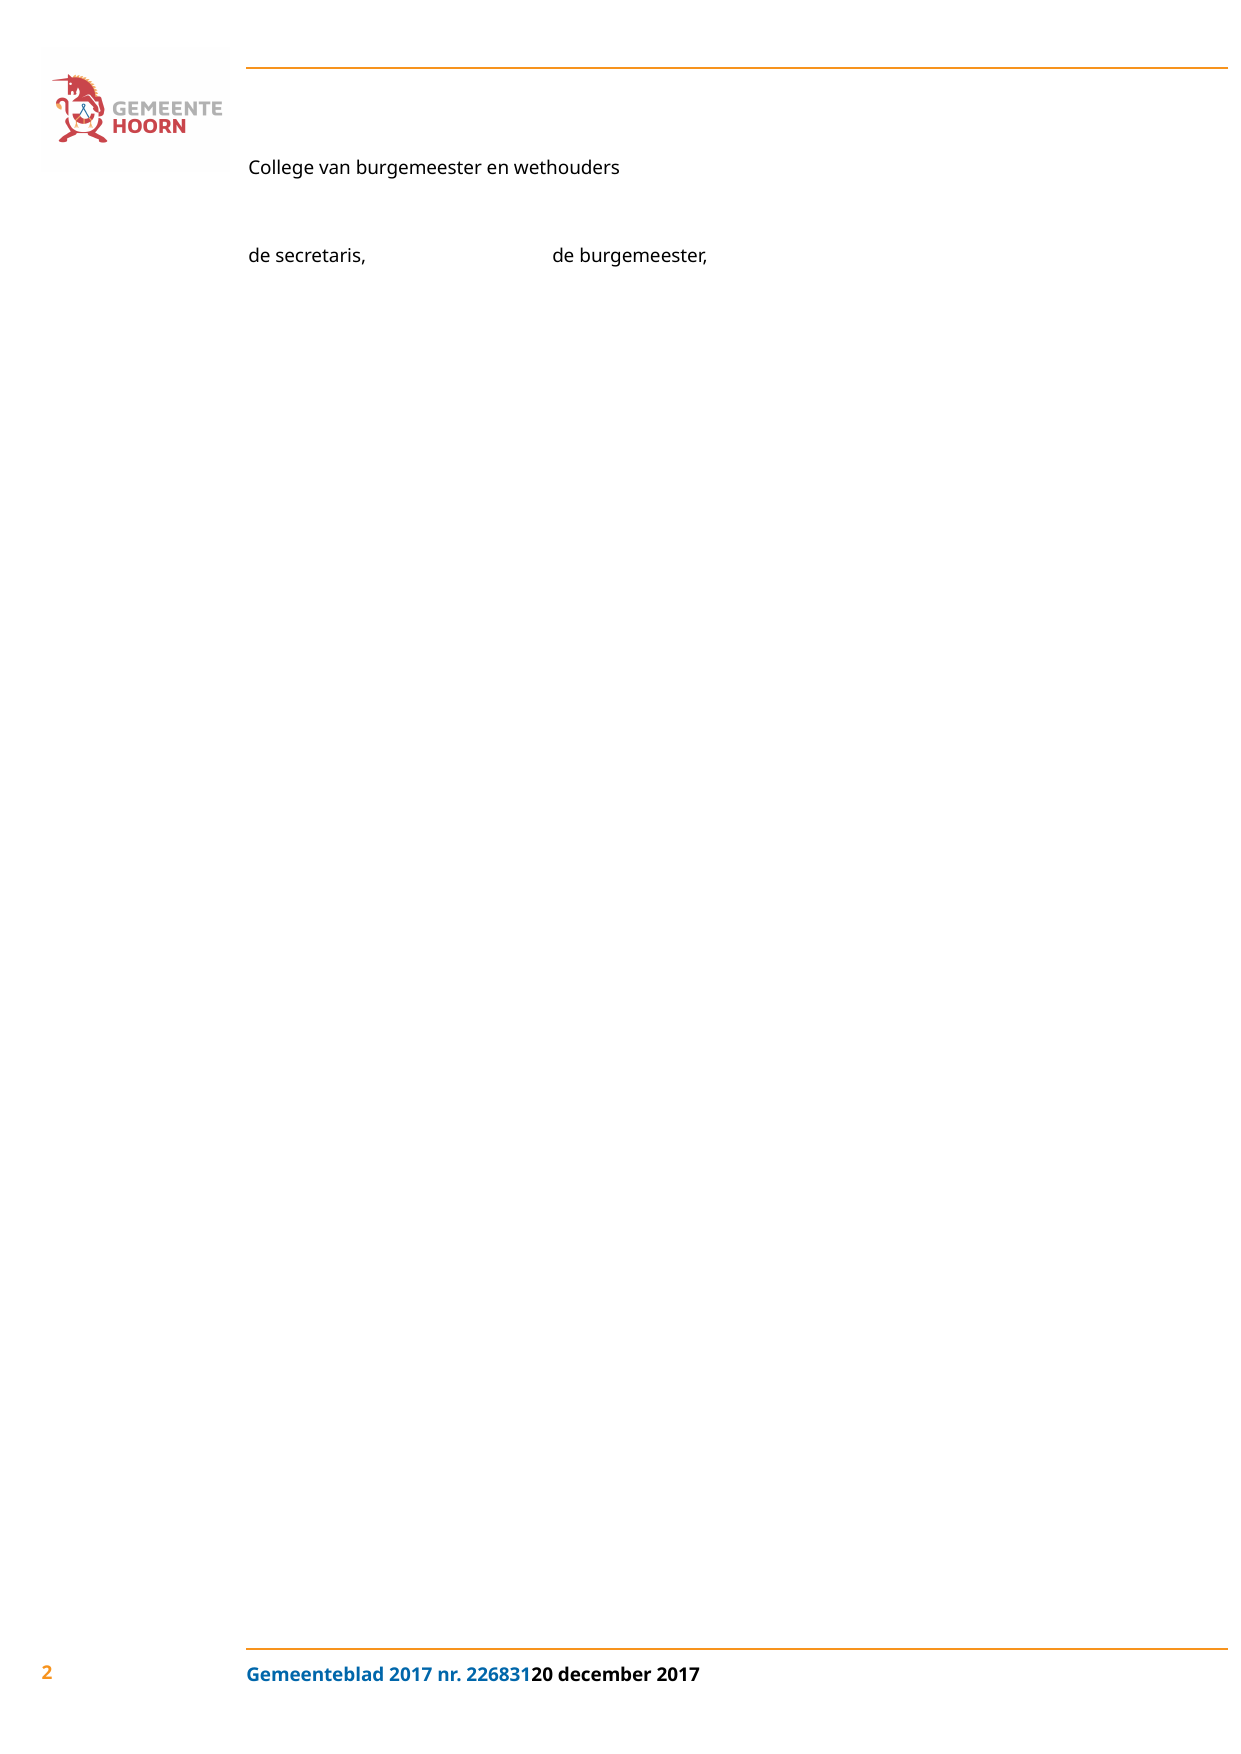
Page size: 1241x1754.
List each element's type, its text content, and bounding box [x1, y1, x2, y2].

text de secretaris, de burgemeester, [248, 243, 1152, 268]
picture [41, 47, 231, 172]
text College van burgemeester en wethouders [248, 154, 1152, 180]
